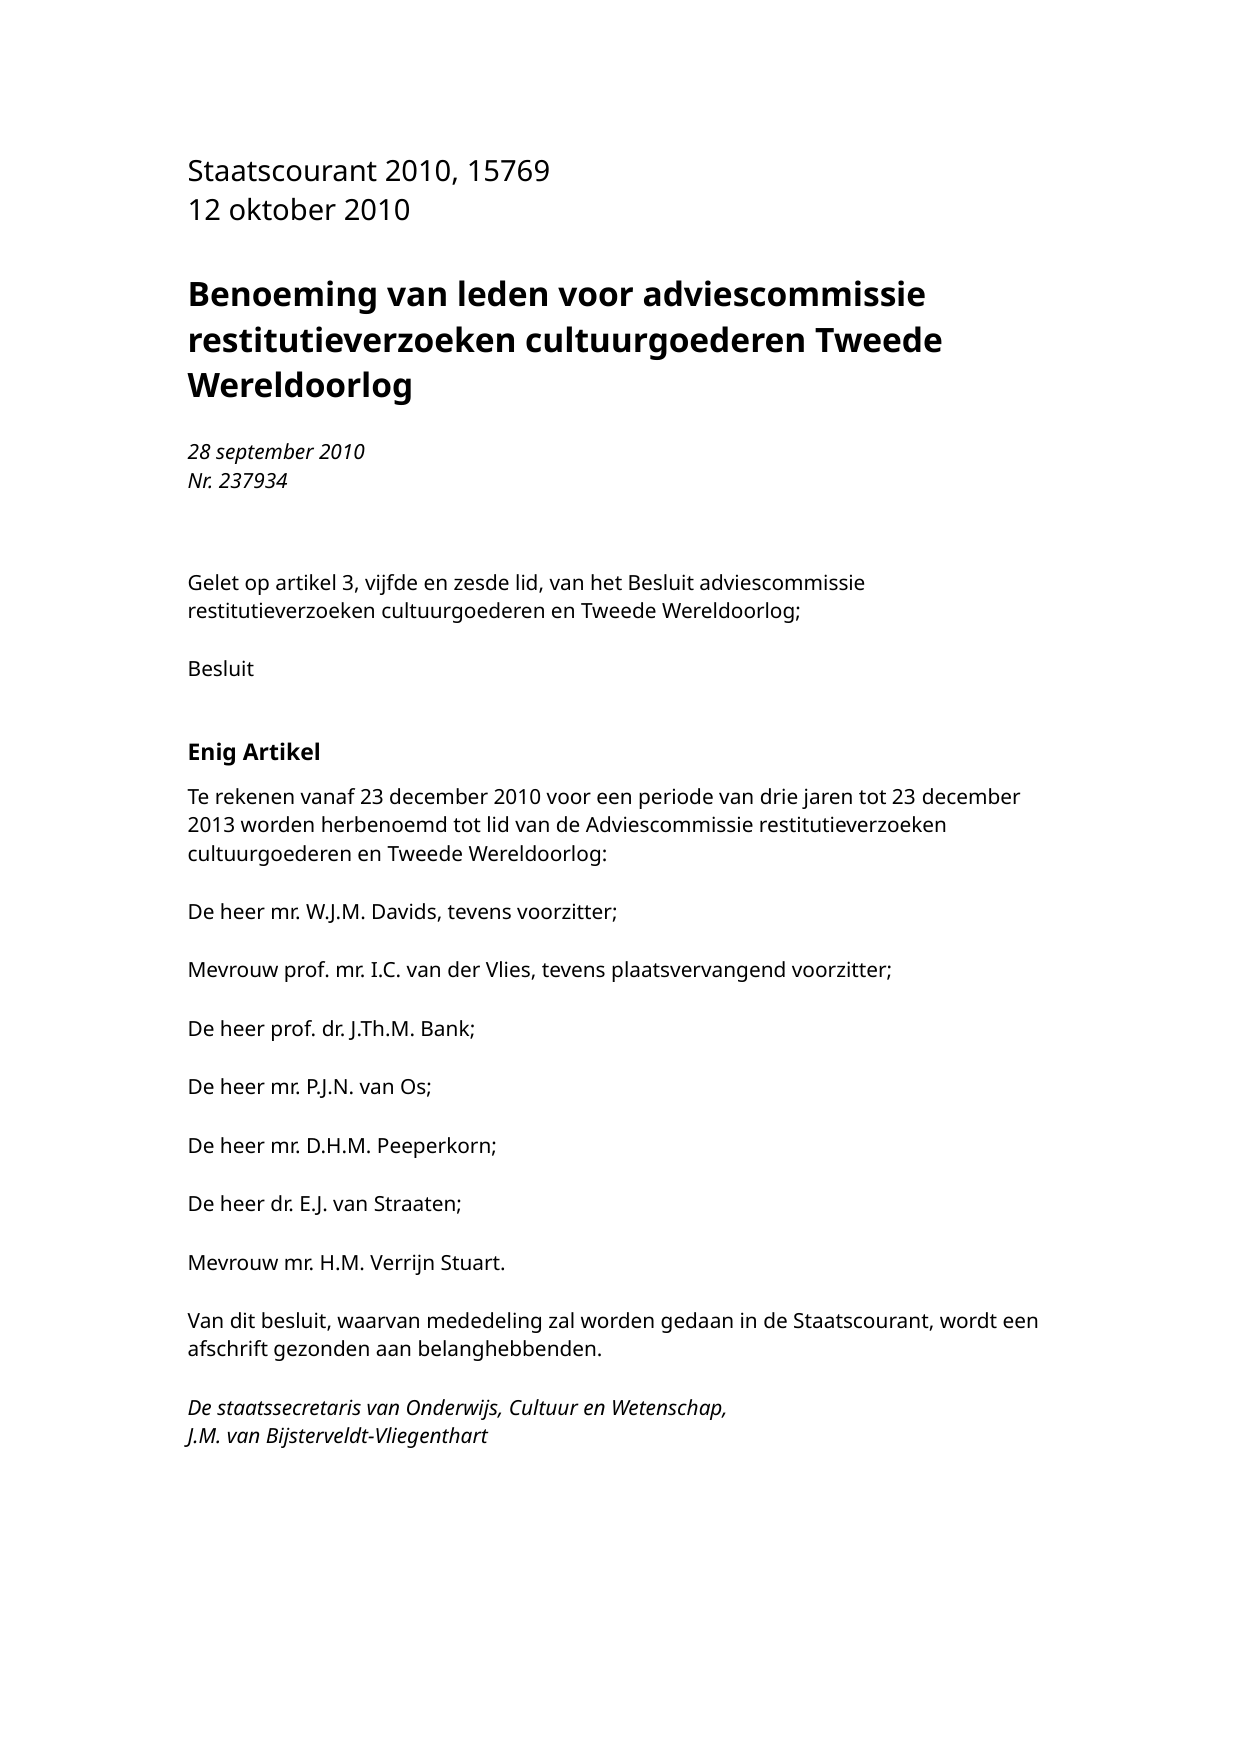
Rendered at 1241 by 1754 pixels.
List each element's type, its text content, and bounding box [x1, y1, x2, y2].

text Van dit besluit, waarvan mededeling zal worden gedaan in de Staatscourant, wordt een afschrift gezonden aan belanghebbenden. [187, 1306, 1053, 1363]
text De staatssecretaris van Onderwijs, Cultuur en Wetenschap, [187, 1393, 1053, 1421]
text De heer mr. W.J.M. Davids, tevens voorzitter; [187, 897, 1053, 926]
text Besluit [187, 654, 1053, 683]
text Mevrouw mr. H.M. Verrijn Stuart. [187, 1248, 1053, 1276]
text Te rekenen vanaf 23 december 2010 voor een periode van drie jaren tot 23 december 2013 worden herbenoemd tot lid van de Adviescommissie restitutieverzoeken cultuurgoederen en Tweede Wereldoorlog: [187, 782, 1053, 867]
text De heer prof. dr. J.Th.M. Bank; [187, 1014, 1053, 1042]
text Nr. 237934 [187, 466, 1053, 494]
text Staatscourant 2010, 15769 [187, 150, 1053, 190]
subtitle Benoeming van leden voor adviescommissie restitutieverzoeken cultuurgoederen Tweede Wereldoorlog [187, 271, 1053, 407]
text De heer dr. E.J. van Straaten; [187, 1189, 1053, 1218]
subtitle Enig Artikel [187, 736, 1053, 767]
text 12 oktober 2010 [187, 190, 1053, 229]
text 28 september 2010 [187, 437, 1053, 466]
text De heer mr. P.J.N. van Os; [187, 1072, 1053, 1101]
text Mevrouw prof. mr. I.C. van der Vlies, tevens plaatsvervangend voorzitter; [187, 956, 1053, 984]
text J.M. van Bijsterveldt-Vliegenthart [187, 1421, 1053, 1450]
text Gelet op artikel 3, vijfde en zesde lid, van het Besluit adviescommissie restitutieverzoeken cultuurgoederen en Tweede Wereldoorlog; [187, 568, 1053, 624]
text De heer mr. D.H.M. Peeperkorn; [187, 1131, 1053, 1159]
